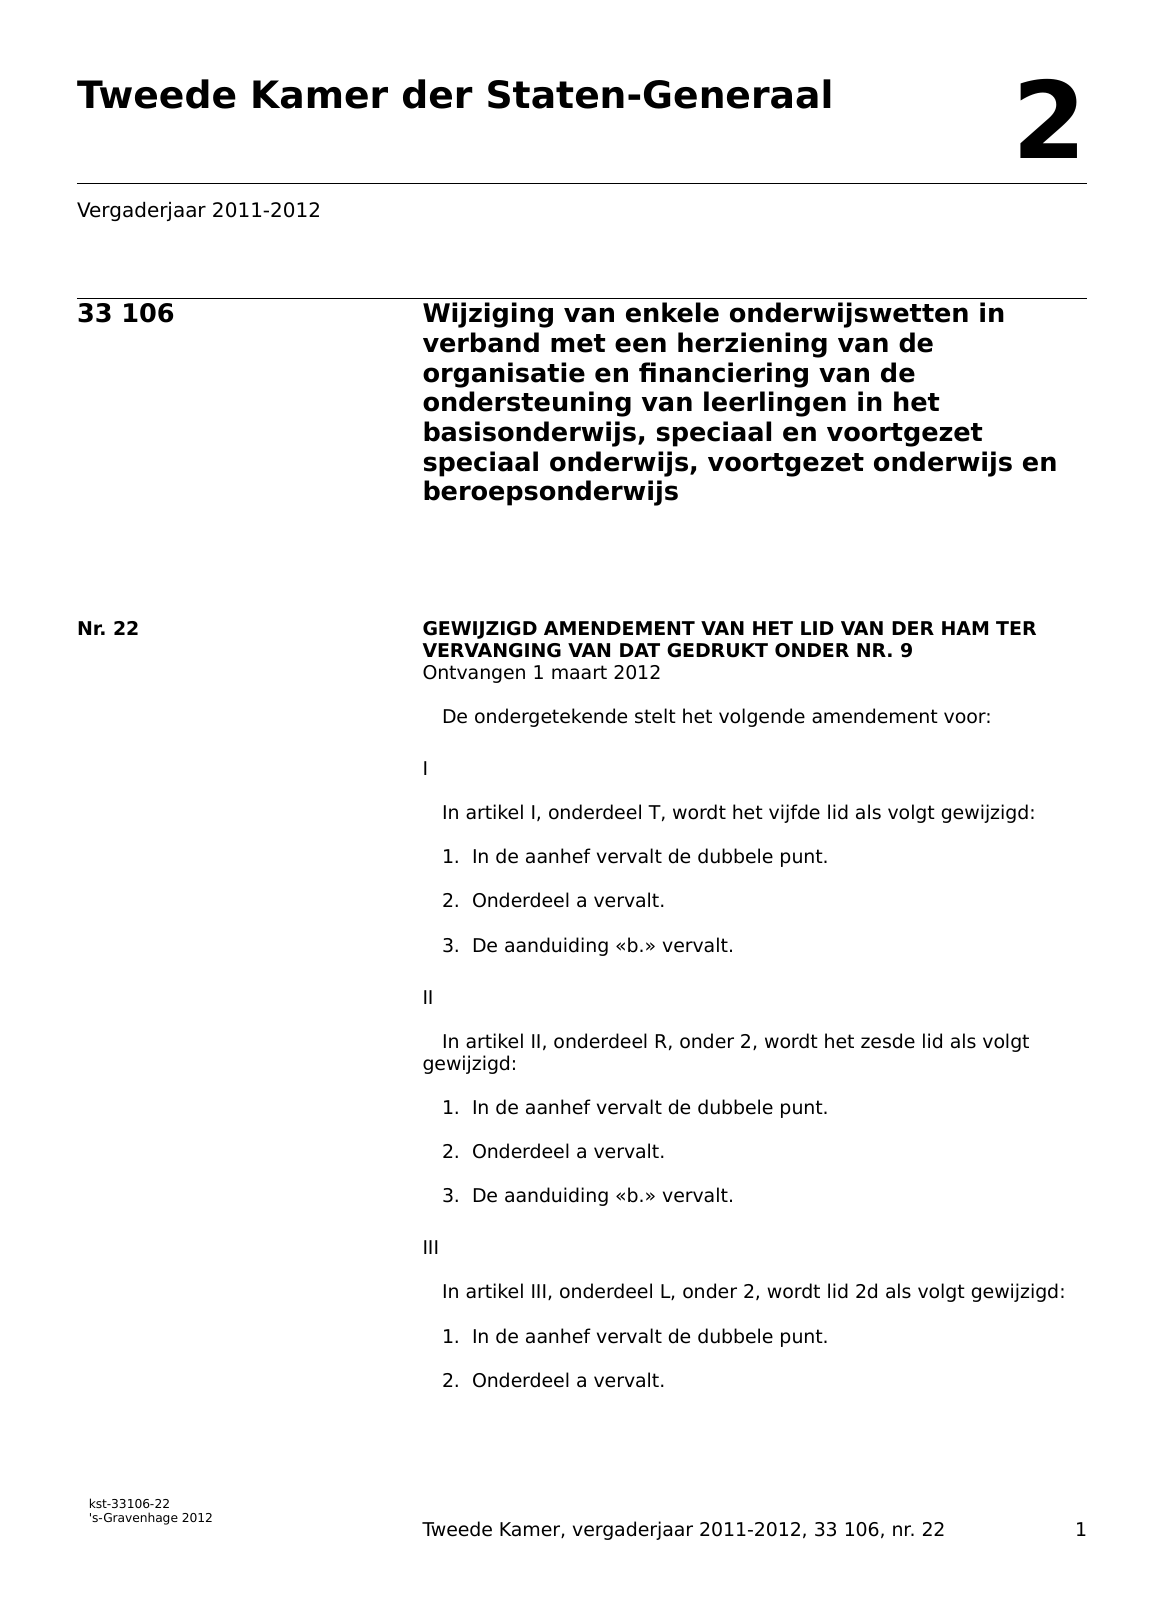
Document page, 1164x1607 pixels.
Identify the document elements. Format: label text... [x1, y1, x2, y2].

subtitle Nr. 22 GEWIJZIGD AMENDEMENT VAN HET LID VAN DER HAM TER VERVANGING VAN DAT GEDRUKT ONDER NR. 9 [77, 618, 1087, 662]
subtitle 33 106 Wijziging van enkele onderwijswetten in verband met een herziening van de organisatie en financiering van de ondersteuning van leerlingen in het basisonderwijs, speciaal en voortgezet speciaal onderwijs, voortgezet onderwijs en beroepsonderwijs [77, 299, 1087, 507]
text 1. In de aanhef vervalt de dubbele punt. [422, 1097, 1087, 1119]
text In artikel III, onderdeel L, onder 2, wordt lid 2d als volgt gewijzigd: [422, 1281, 1087, 1303]
text 2. Onderdeel a vervalt. [422, 1141, 1087, 1163]
text 3. De aanduiding «b.» vervalt. [422, 934, 1087, 957]
table_header 2 [886, 59, 1087, 183]
text In artikel I, onderdeel T, wordt het vijfde lid als volgt gewijzigd: [422, 802, 1087, 824]
text 3. De aanduiding «b.» vervalt. [422, 1185, 1087, 1207]
text 2. Onderdeel a vervalt. [422, 890, 1087, 912]
text 1. In de aanhef vervalt de dubbele punt. [422, 846, 1087, 868]
text 2. Onderdeel a vervalt. [422, 1370, 1087, 1392]
text 's-Gravenhage 2012 [88, 1511, 323, 1525]
subtitle II [422, 987, 1087, 1008]
table_cell Vergaderjaar 2011-2012 [77, 184, 1087, 298]
text 1. In de aanhef vervalt de dubbele punt. [422, 1326, 1087, 1347]
text kst-33106-22 [88, 1497, 323, 1511]
table_header Tweede Kamer der Staten-Generaal [77, 59, 886, 183]
text De ondergetekende stelt het volgende amendement voor: [422, 706, 1087, 728]
subtitle III [422, 1237, 1087, 1259]
text Ontvangen 1 maart 2012 [422, 662, 1087, 684]
subtitle I [422, 758, 1087, 780]
text In artikel II, onderdeel R, onder 2, wordt het zesde lid als volgt gewijzigd: [422, 1031, 1087, 1075]
